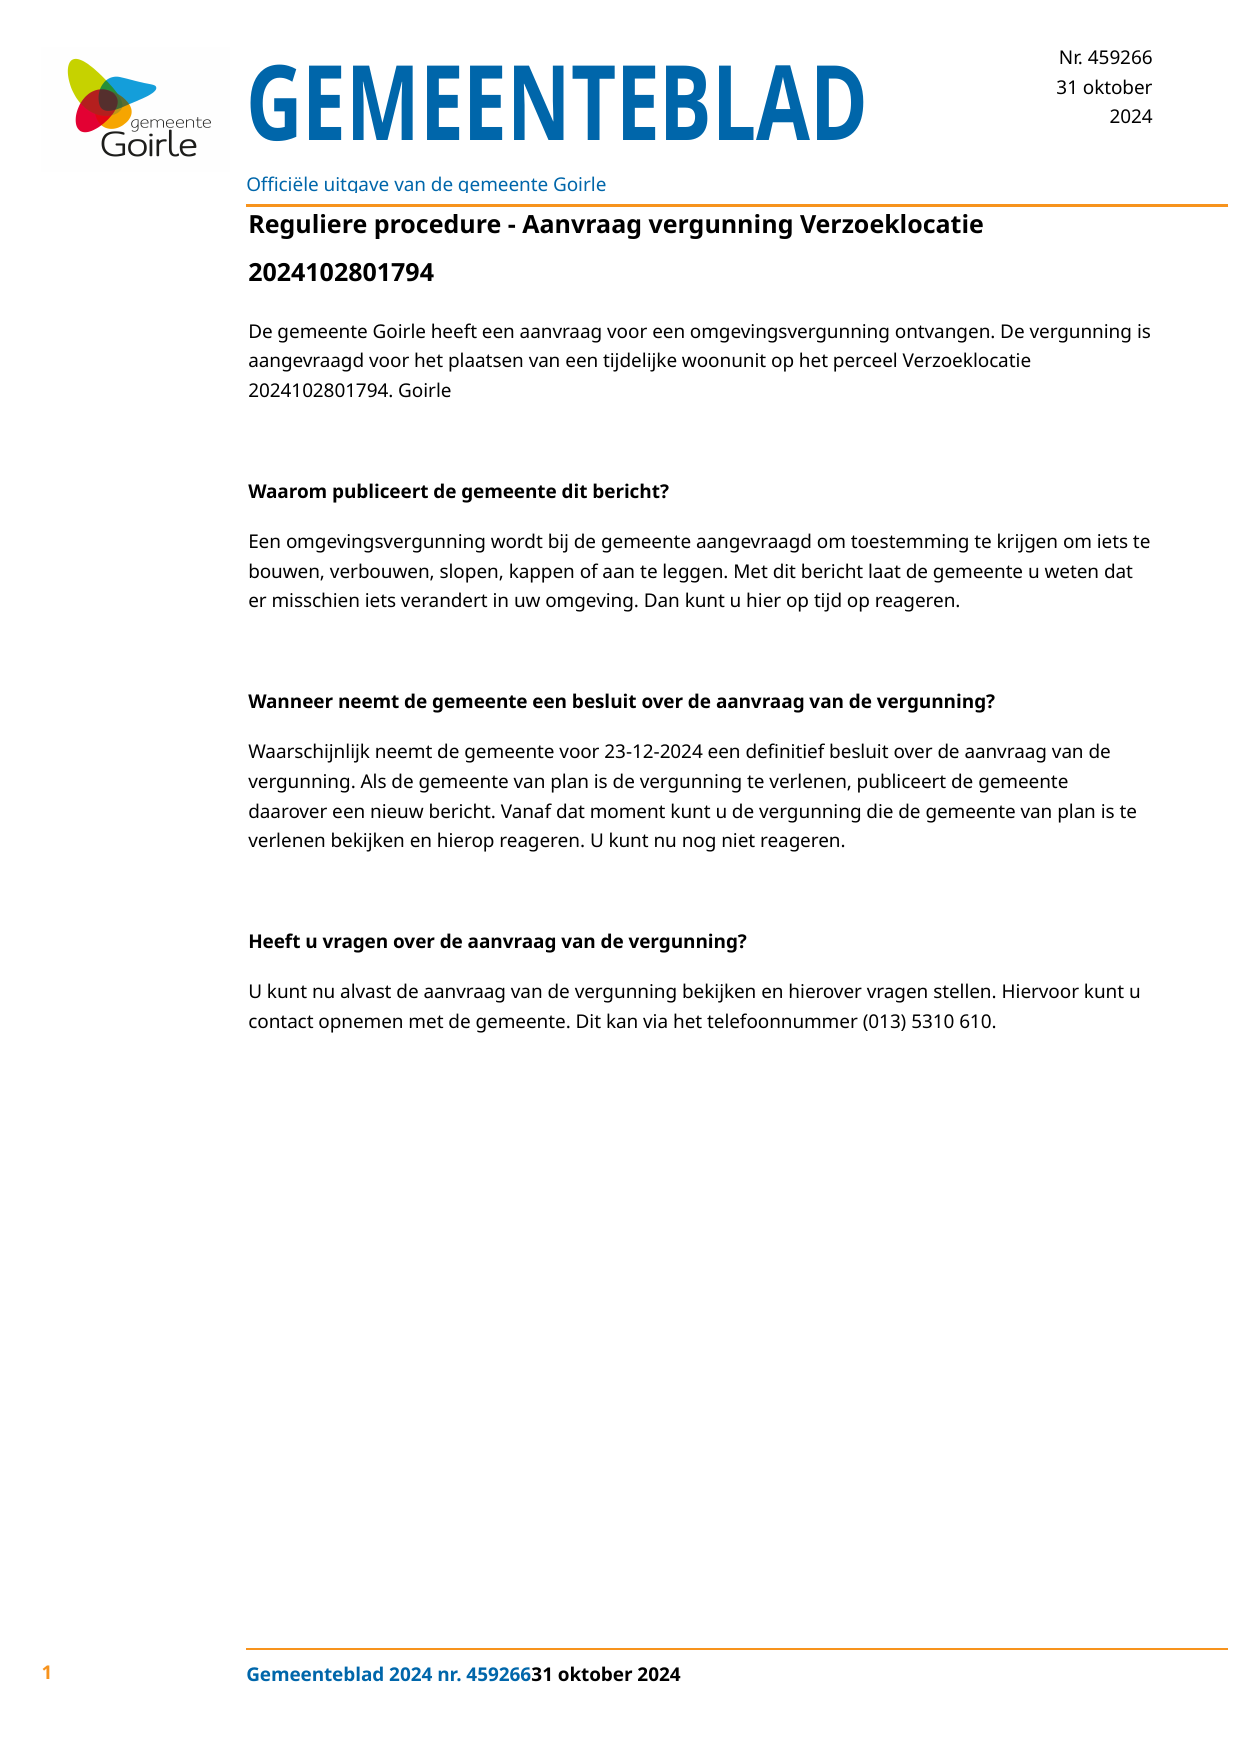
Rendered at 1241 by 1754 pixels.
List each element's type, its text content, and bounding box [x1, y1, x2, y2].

text Wanneer neemt de gemeente een besluit over de aanvraag van de vergunning? [248, 688, 1152, 714]
text Heeft u vragen over de aanvraag van de vergunning? [248, 928, 1152, 954]
text Een omgevingsvergunning wordt bij de gemeente aangevraagd om toestemming te krijgen om iets te bouwen, verbouwen, slopen, kappen of aan te leggen. Met dit bericht laat de gemeente u weten dat er misschien iets verandert in uw omgeving. Dan kunt u hier op tijd op reageren. [248, 528, 1152, 613]
text Waarschijnlijk neemt de gemeente voor 23-12-2024 een definitief besluit over de aanvraag van de vergunning. Als de gemeente van plan is de vergunning te verlenen, publiceert de gemeente daarover een nieuw bericht. Vanaf dat moment kunt u de vergunning die de gemeente van plan is te verlenen bekijken en hierop reageren. U kunt nu nog niet reageren. [248, 739, 1152, 853]
text Waarom publiceert de gemeente dit bericht? [248, 478, 1152, 504]
text U kunt nu alvast de aanvraag van de vergunning bekijken en hierover vragen stellen. Hiervoor kunt u contact opnemen met de gemeente. Dit kan via het telefoonnummer (013) 5310 610. [248, 979, 1152, 1034]
text De gemeente Goirle heeft een aanvraag voor een omgevingsvergunning ontvangen. De vergunning is aangevraagd voor het plaatsen van een tijdelijke woonunit op het perceel Verzoeklocatie 2024102801794. Goirle [248, 318, 1152, 403]
text Reguliere procedure - Aanvraag vergunning Verzoeklocatie 2024102801794 [248, 207, 1152, 288]
picture [41, 47, 231, 172]
